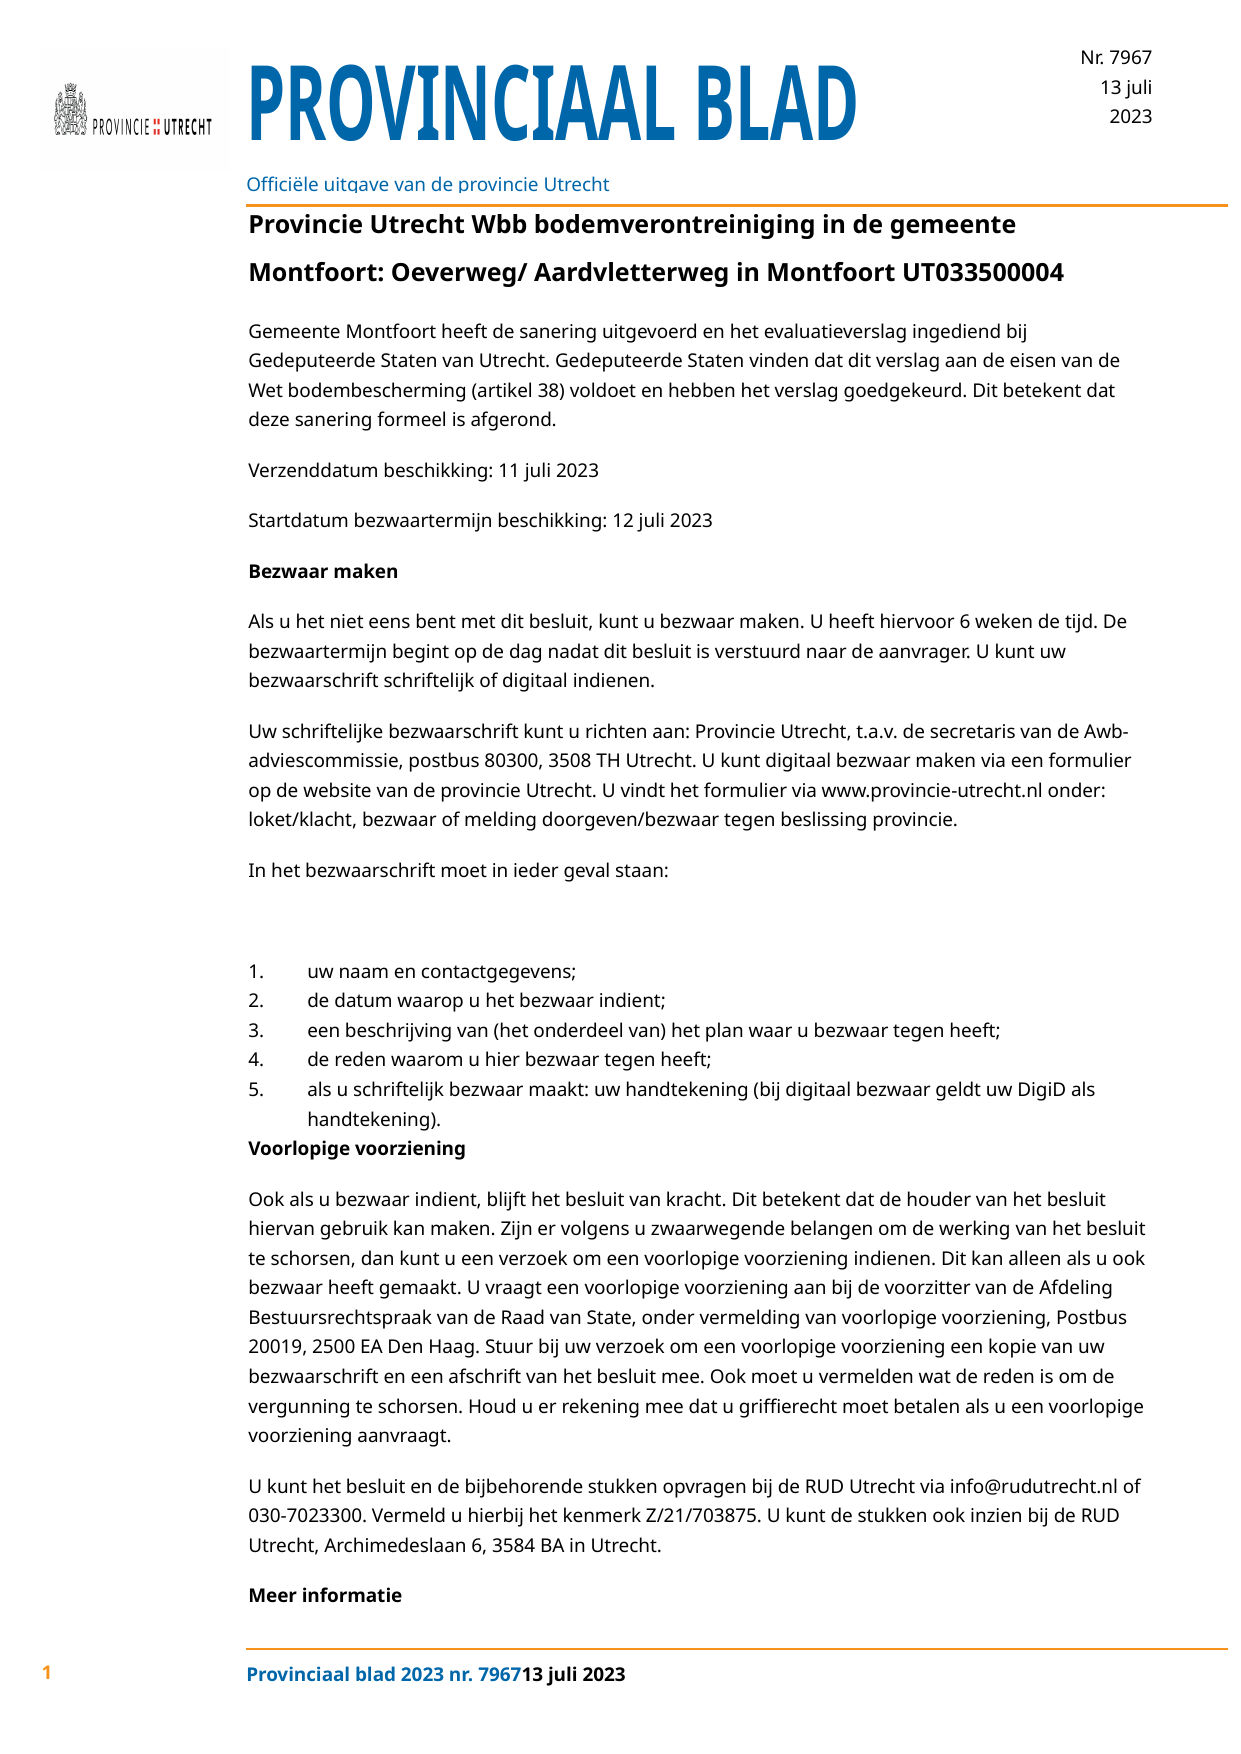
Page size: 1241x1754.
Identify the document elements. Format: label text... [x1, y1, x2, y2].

text U kunt het besluit en de bijbehorende stukken opvragen bij de RUD Utrecht via info@rudutrecht.nl of 030-7023300. Vermeld u hierbij het kenmerk Z/21/703875. U kunt de stukken ook inzien bij de RUD Utrecht, Archimedeslaan 6, 3584 BA in Utrecht. [248, 1473, 1152, 1558]
text Meer informatie [248, 1582, 1152, 1608]
text Provincie Utrecht Wbb bodemverontreiniging in de gemeente Montfoort: Oeverweg/ Aardvletterweg in Montfoort UT033500004 [248, 207, 1152, 288]
text Voorlopige voorziening [248, 1135, 1152, 1161]
list een beschrijving van (het onderdeel van) het plan waar u bezwaar tegen heeft; [248, 1017, 1152, 1043]
list de reden waarom u hier bezwaar tegen heeft; [248, 1047, 1152, 1072]
text In het bezwaarschrift moet in ieder geval staan: [248, 857, 1152, 883]
list als u schriftelijk bezwaar maakt: uw handtekening (bij digitaal bezwaar geldt uw DigiD als handtekening). [248, 1076, 1152, 1132]
text Startdatum bezwaartermijn beschikking: 12 juli 2023 [248, 507, 1152, 533]
picture [41, 47, 231, 172]
text Ook als u bezwaar indient, blijft het besluit van kracht. Dit betekent dat de houder van het besluit hiervan gebruik kan maken. Zijn er volgens u zwaarwegende belangen om de werking van het besluit te schorsen, dan kunt u een verzoek om een voorlopige voorziening indienen. Dit kan alleen als u ook bezwaar heeft gemaakt. U vraagt een voorlopige voorziening aan bij de voorzitter van de Afdeling Bestuursrechtspraak van de Raad van State, onder vermelding van voorlopige voorziening, Postbus 20019, 2500 EA Den Haag. Stuur bij uw verzoek om een voorlopige voorziening een kopie van uw bezwaarschrift en een afschrift van het besluit mee. Ook moet u vermelden wat de reden is om de vergunning te schorsen. Houd u er rekening mee dat u griffierecht moet betalen als u een voorlopige voorziening aanvraagt. [248, 1186, 1152, 1448]
text Gemeente Montfoort heeft de sanering uitgevoerd en het evaluatieverslag ingediend bij Gedeputeerde Staten van Utrecht. Gedeputeerde Staten vinden dat dit verslag aan de eisen van de Wet bodembescherming (artikel 38) voldoet en hebben het verslag goedgekeurd. Dit betekent dat deze sanering formeel is afgerond. [248, 318, 1152, 432]
list de datum waarop u het bezwaar indient; [248, 987, 1152, 1013]
text Als u het niet eens bent met dit besluit, kunt u bezwaar maken. U heeft hiervoor 6 weken de tijd. De bezwaartermijn begint op de dag nadat dit besluit is verstuurd naar de aanvrager. U kunt uw bezwaarschrift schriftelijk of digitaal indienen. [248, 608, 1152, 693]
list uw naam en contactgegevens; [248, 958, 1152, 984]
text Uw schriftelijke bezwaarschrift kunt u richten aan: Provincie Utrecht, t.a.v. de secretaris van de Awb-adviescommissie, postbus 80300, 3508 TH Utrecht. U kunt digitaal bezwaar maken via een formulier op de website van de provincie Utrecht. U vindt het formulier via www.provincie-utrecht.nl onder: loket/klacht, bezwaar of melding doorgeven/bezwaar tegen beslissing provincie. [248, 718, 1152, 832]
text Verzenddatum beschikking: 11 juli 2023 [248, 457, 1152, 483]
text Bezwaar maken [248, 558, 1152, 584]
